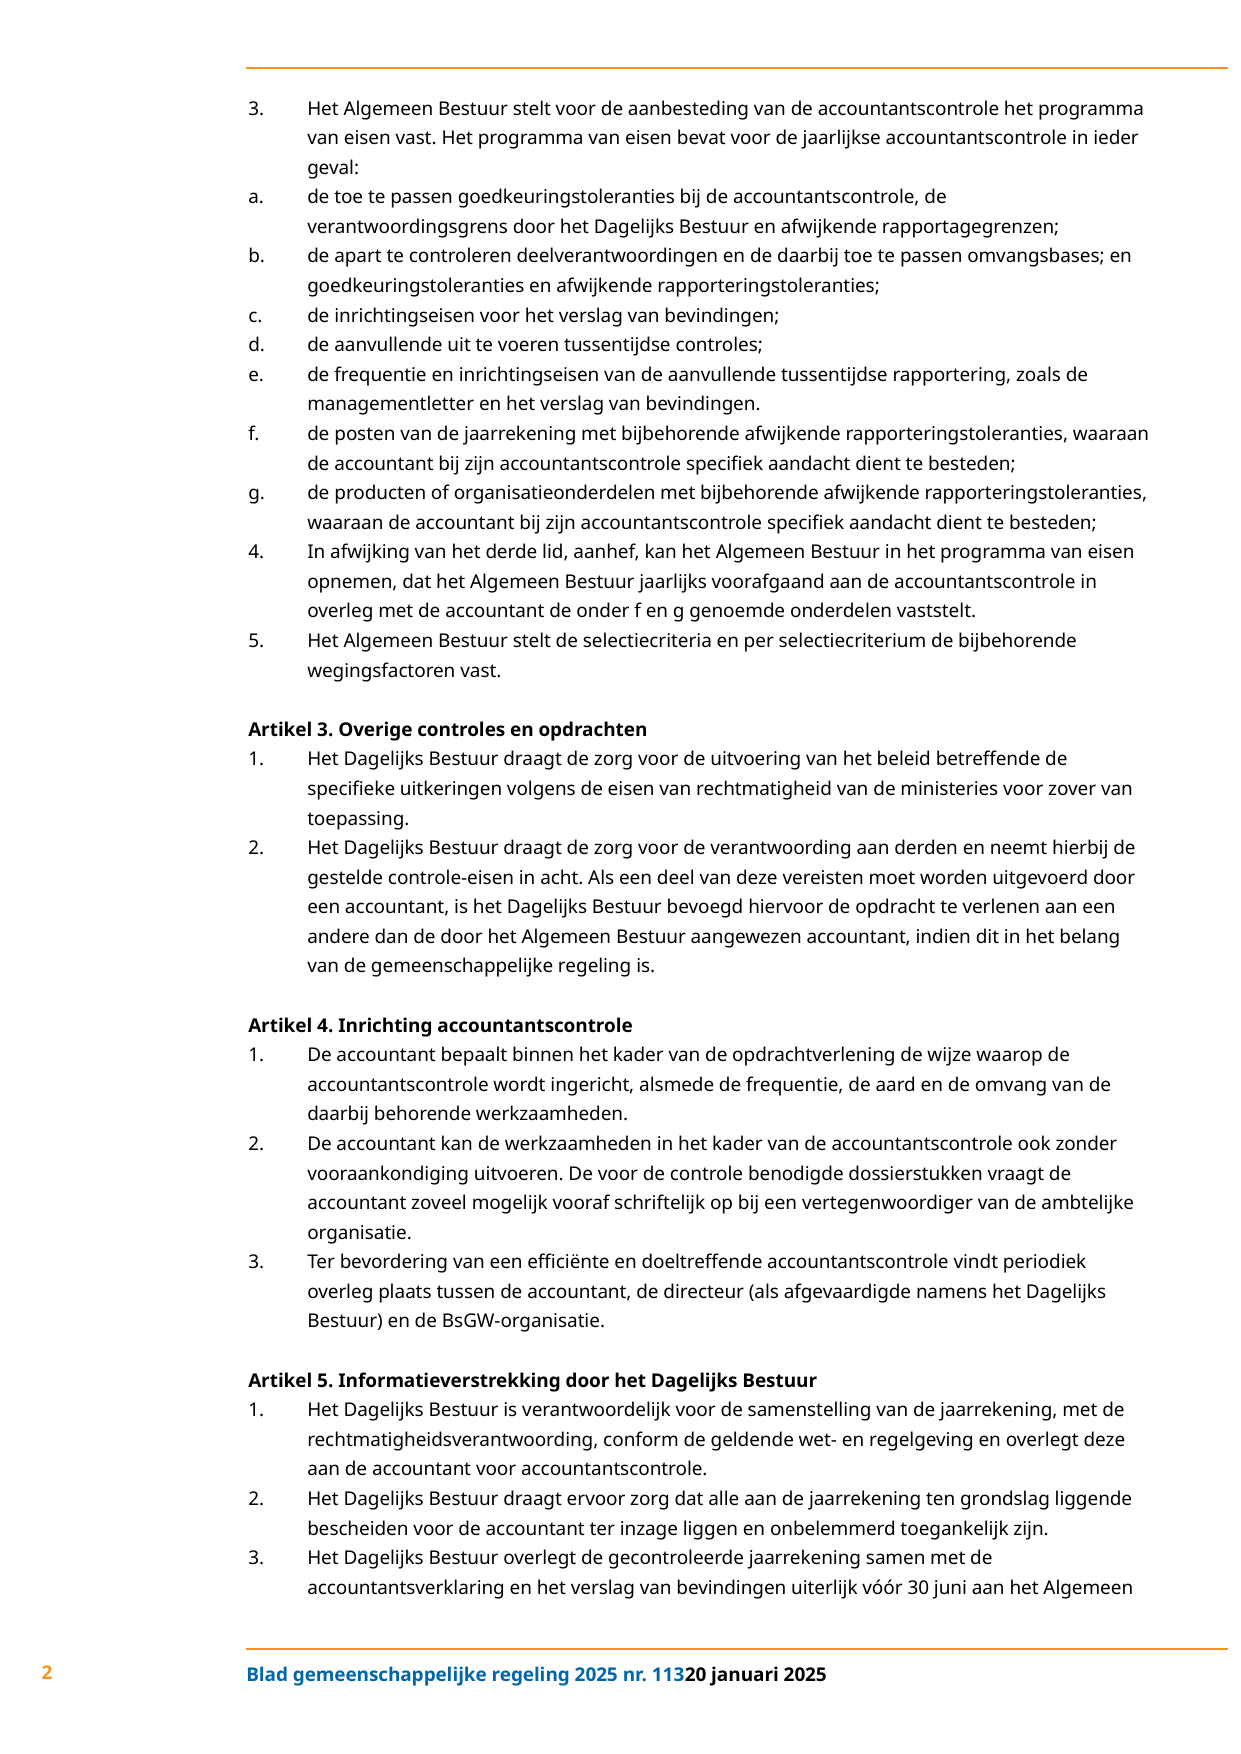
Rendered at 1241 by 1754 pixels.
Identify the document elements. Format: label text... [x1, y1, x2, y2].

list de apart te controleren deelverantwoordingen en de daarbij toe te passen omvangsbases; en goedkeuringstoleranties en afwijkende rapporteringstoleranties; [248, 243, 1152, 298]
list de frequentie en inrichtingseisen van de aanvullende tussentijdse rapportering, zoals de managementletter en het verslag van bevindingen. [248, 361, 1152, 416]
picture [41, 47, 231, 172]
list Het Dagelijks Bestuur overlegt de gecontroleerde jaarrekening samen met de accountantsverklaring en het verslag van bevindingen uiterlijk vóór 30 juni aan het Algemeen [248, 1544, 1152, 1600]
list de producten of organisatieonderdelen met bijbehorende afwijkende rapporteringstoleranties, waaraan de accountant bij zijn accountantscontrole specifiek aandacht dient te besteden; [248, 479, 1152, 535]
list de inrichtingseisen voor het verslag van bevindingen; [248, 302, 1152, 328]
list De accountant kan de werkzaamheden in het kader van de accountantscontrole ook zonder vooraankondiging uitvoeren. De voor de controle benodigde dossierstukken vraagt de accountant zoveel mogelijk vooraf schriftelijk op bij een vertegenwoordiger van de ambtelijke organisatie. [248, 1130, 1152, 1245]
list Ter bevordering van een efficiënte en doeltreffende accountantscontrole vindt periodiek overleg plaats tussen de accountant, de directeur (als afgevaardigde namens het Dagelijks Bestuur) en de BsGW-organisatie. [248, 1248, 1152, 1333]
list In afwijking van het derde lid, aanhef, kan het Algemeen Bestuur in het programma van eisen opnemen, dat het Algemeen Bestuur jaarlijks voorafgaand aan de accountantscontrole in overleg met de accountant de onder f en g genoemde onderdelen vaststelt. [248, 538, 1152, 623]
list De accountant bepaalt binnen het kader van de opdrachtverlening de wijze waarop de accountantscontrole wordt ingericht, alsmede de frequentie, de aard en de omvang van de daarbij behorende werkzaamheden. [248, 1041, 1152, 1126]
list Het Dagelijks Bestuur draagt de zorg voor de verantwoording aan derden en neemt hierbij de gestelde controle-eisen in acht. Als een deel van deze vereisten moet worden uitgevoerd door een accountant, is het Dagelijks Bestuur bevoegd hiervoor de opdracht te verlenen aan een andere dan de door het Algemeen Bestuur aangewezen accountant, indien dit in het belang van de gemeenschappelijke regeling is. [248, 834, 1152, 978]
list Het Dagelijks Bestuur draagt de zorg voor de uitvoering van het beleid betreffende de specifieke uitkeringen volgens de eisen van rechtmatigheid van de ministeries voor zover van toepassing. [248, 746, 1152, 831]
list de aanvullende uit te voeren tussentijdse controles; [248, 331, 1152, 357]
list Het Dagelijks Bestuur draagt ervoor zorg dat alle aan de jaarrekening ten grondslag liggende bescheiden voor de accountant ter inzage liggen en onbelemmerd toegankelijk zijn. [248, 1485, 1152, 1541]
list de toe te passen goedkeuringstoleranties bij de accountantscontrole, de verantwoordingsgrens door het Dagelijks Bestuur en afwijkende rapportagegrenzen; [248, 183, 1152, 239]
text Artikel 5. Informatieverstrekking door het Dagelijks Bestuur [248, 1367, 1152, 1393]
list Het Dagelijks Bestuur is verantwoordelijk voor de samenstelling van de jaarrekening, met de rechtmatigheidsverantwoording, conform de geldende wet- en regelgeving en overlegt deze aan de accountant voor accountantscontrole. [248, 1396, 1152, 1481]
text Artikel 4. Inrichting accountantscontrole [248, 1012, 1152, 1038]
list de posten van de jaarrekening met bijbehorende afwijkende rapporteringstoleranties, waaraan de accountant bij zijn accountantscontrole specifiek aandacht dient te besteden; [248, 420, 1152, 476]
list Het Algemeen Bestuur stelt voor de aanbesteding van de accountantscontrole het programma van eisen vast. Het programma van eisen bevat voor de jaarlijkse accountantscontrole in ieder geval: [248, 95, 1152, 180]
list Het Algemeen Bestuur stelt de selectiecriteria en per selectiecriterium de bijbehorende wegingsfactoren vast. [248, 627, 1152, 683]
text Artikel 3. Overige controles en opdrachten [248, 716, 1152, 742]
